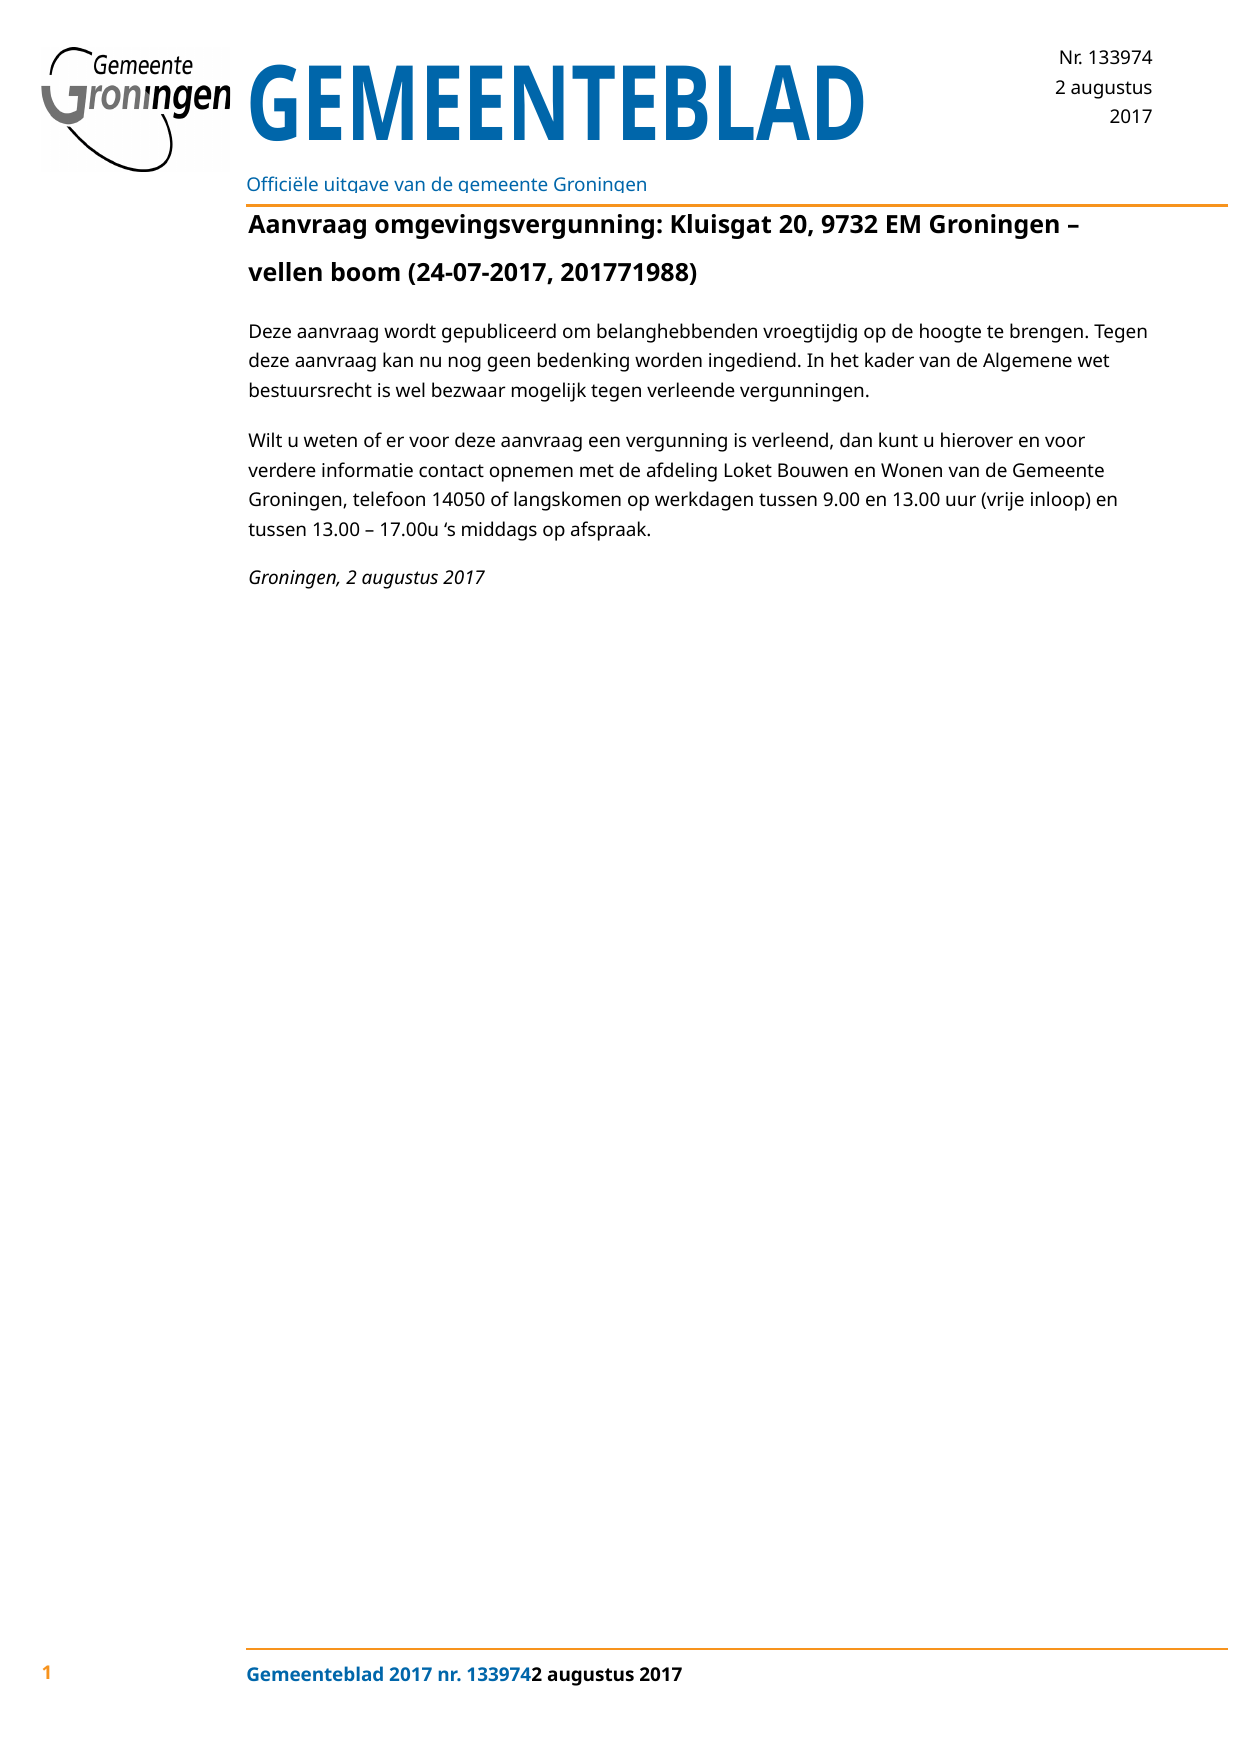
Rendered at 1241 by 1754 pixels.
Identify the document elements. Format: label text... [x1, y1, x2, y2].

text Deze aanvraag wordt gepubliceerd om belanghebbenden vroegtijdig op de hoogte te brengen. Tegen deze aanvraag kan nu nog geen bedenking worden ingediend. In het kader van de Algemene wet bestuursrecht is wel bezwaar mogelijk tegen verleende vergunningen. [248, 318, 1152, 403]
text Groningen, 2 augustus 2017 [248, 564, 1152, 590]
picture [41, 47, 231, 172]
text Wilt u weten of er voor deze aanvraag een vergunning is verleend, dan kunt u hierover en voor verdere informatie contact opnemen met de afdeling Loket Bouwen en Wonen van de Gemeente Groningen, telefoon 14050 of langskomen op werkdagen tussen 9.00 en 13.00 uur (vrije inloop) en tussen 13.00 – 17.00u ‘s middags op afspraak. [248, 427, 1152, 542]
text Aanvraag omgevingsvergunning: Kluisgat 20, 9732 EM Groningen – vellen boom (24-07-2017, 201771988) [248, 207, 1152, 288]
